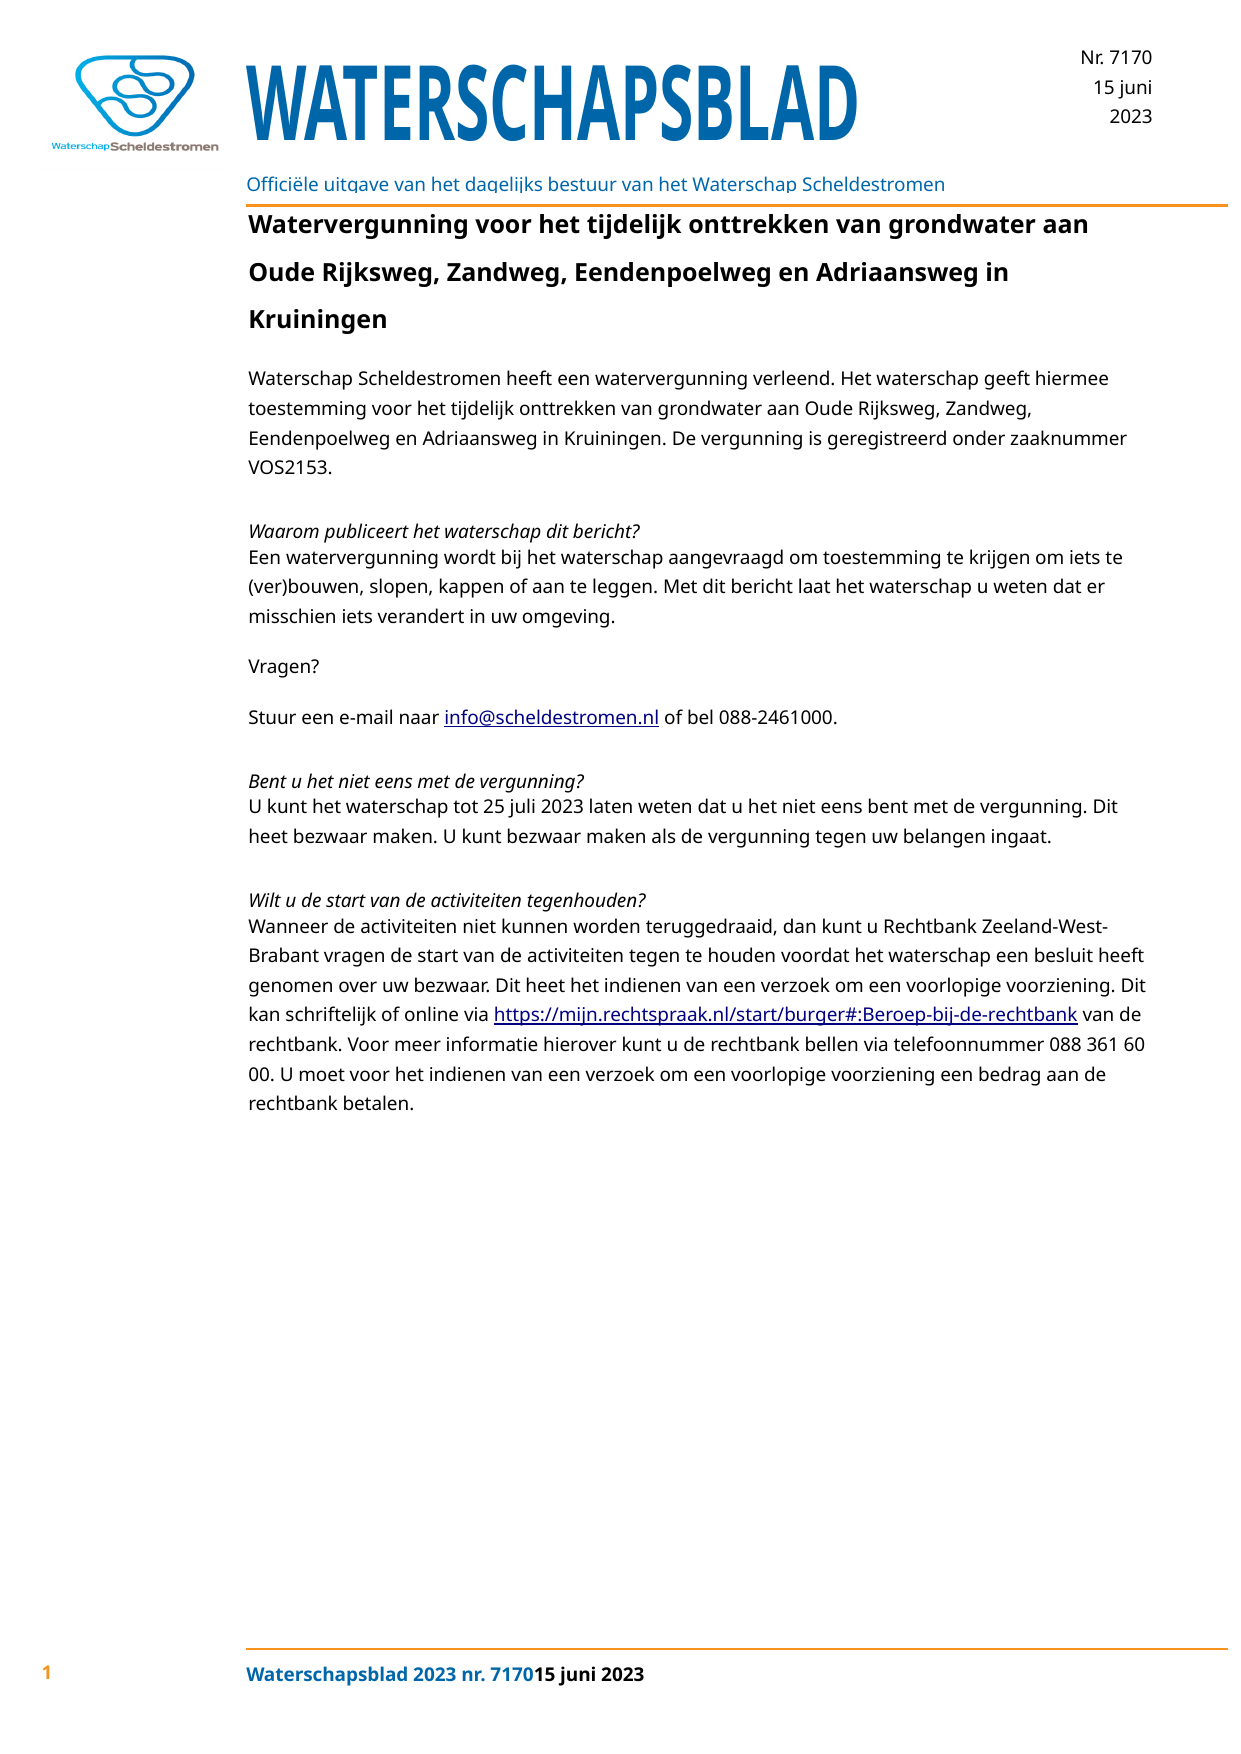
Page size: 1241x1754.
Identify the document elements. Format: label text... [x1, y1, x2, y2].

text Wilt u de start van de activiteiten tegenhouden? [248, 887, 1152, 913]
text Stuur een e-mail naar info@scheldestromen.nl of bel 088-2461000. [248, 704, 1152, 730]
text Bent u het niet eens met de vergunning? [248, 768, 1152, 794]
text Een watervergunning wordt bij het waterschap aangevraagd om toestemming te krijgen om iets te (ver)bouwen, slopen, kappen of aan te leggen. Met dit bericht laat het waterschap u weten dat er misschien iets verandert in uw omgeving. [248, 544, 1152, 629]
text Waarom publiceert het waterschap dit bericht? [248, 518, 1152, 544]
text Watervergunning voor het tijdelijk onttrekken van grondwater aan Oude Rijksweg, Zandweg, Eendenpoelweg en Adriaansweg in Kruiningen [248, 207, 1152, 336]
text Waterschap Scheldestromen heeft een watervergunning verleend. Het waterschap geeft hiermee toestemming voor het tijdelijk onttrekken van grondwater aan Oude Rijksweg, Zandweg, Eendenpoelweg en Adriaansweg in Kruiningen. De vergunning is geregistreerd onder zaaknummer VOS2153. [248, 366, 1152, 480]
text U kunt het waterschap tot 25 juli 2023 laten weten dat u het niet eens bent met de vergunning. Dit heet bezwaar maken. U kunt bezwaar maken als de vergunning tegen uw belangen ingaat. [248, 794, 1152, 849]
text Vragen? [248, 653, 1152, 679]
picture [41, 47, 231, 172]
text Wanneer de activiteiten niet kunnen worden teruggedraaid, dan kunt u Rechtbank Zeeland-West-Brabant vragen de start van de activiteiten tegen te houden voordat het waterschap een besluit heeft genomen over uw bezwaar. Dit heet het indienen van een verzoek om een voorlopige voorziening. Dit kan schriftelijk of online via https://mijn.rechtspraak.nl/start/burger#:Beroep-bij-de-rechtbank van de rechtbank. Voor meer informatie hierover kunt u de rechtbank bellen via telefoonnummer 088 361 60 00. U moet voor het indienen van een verzoek om een voorlopige voorziening een bedrag aan de rechtbank betalen. [248, 913, 1152, 1116]
